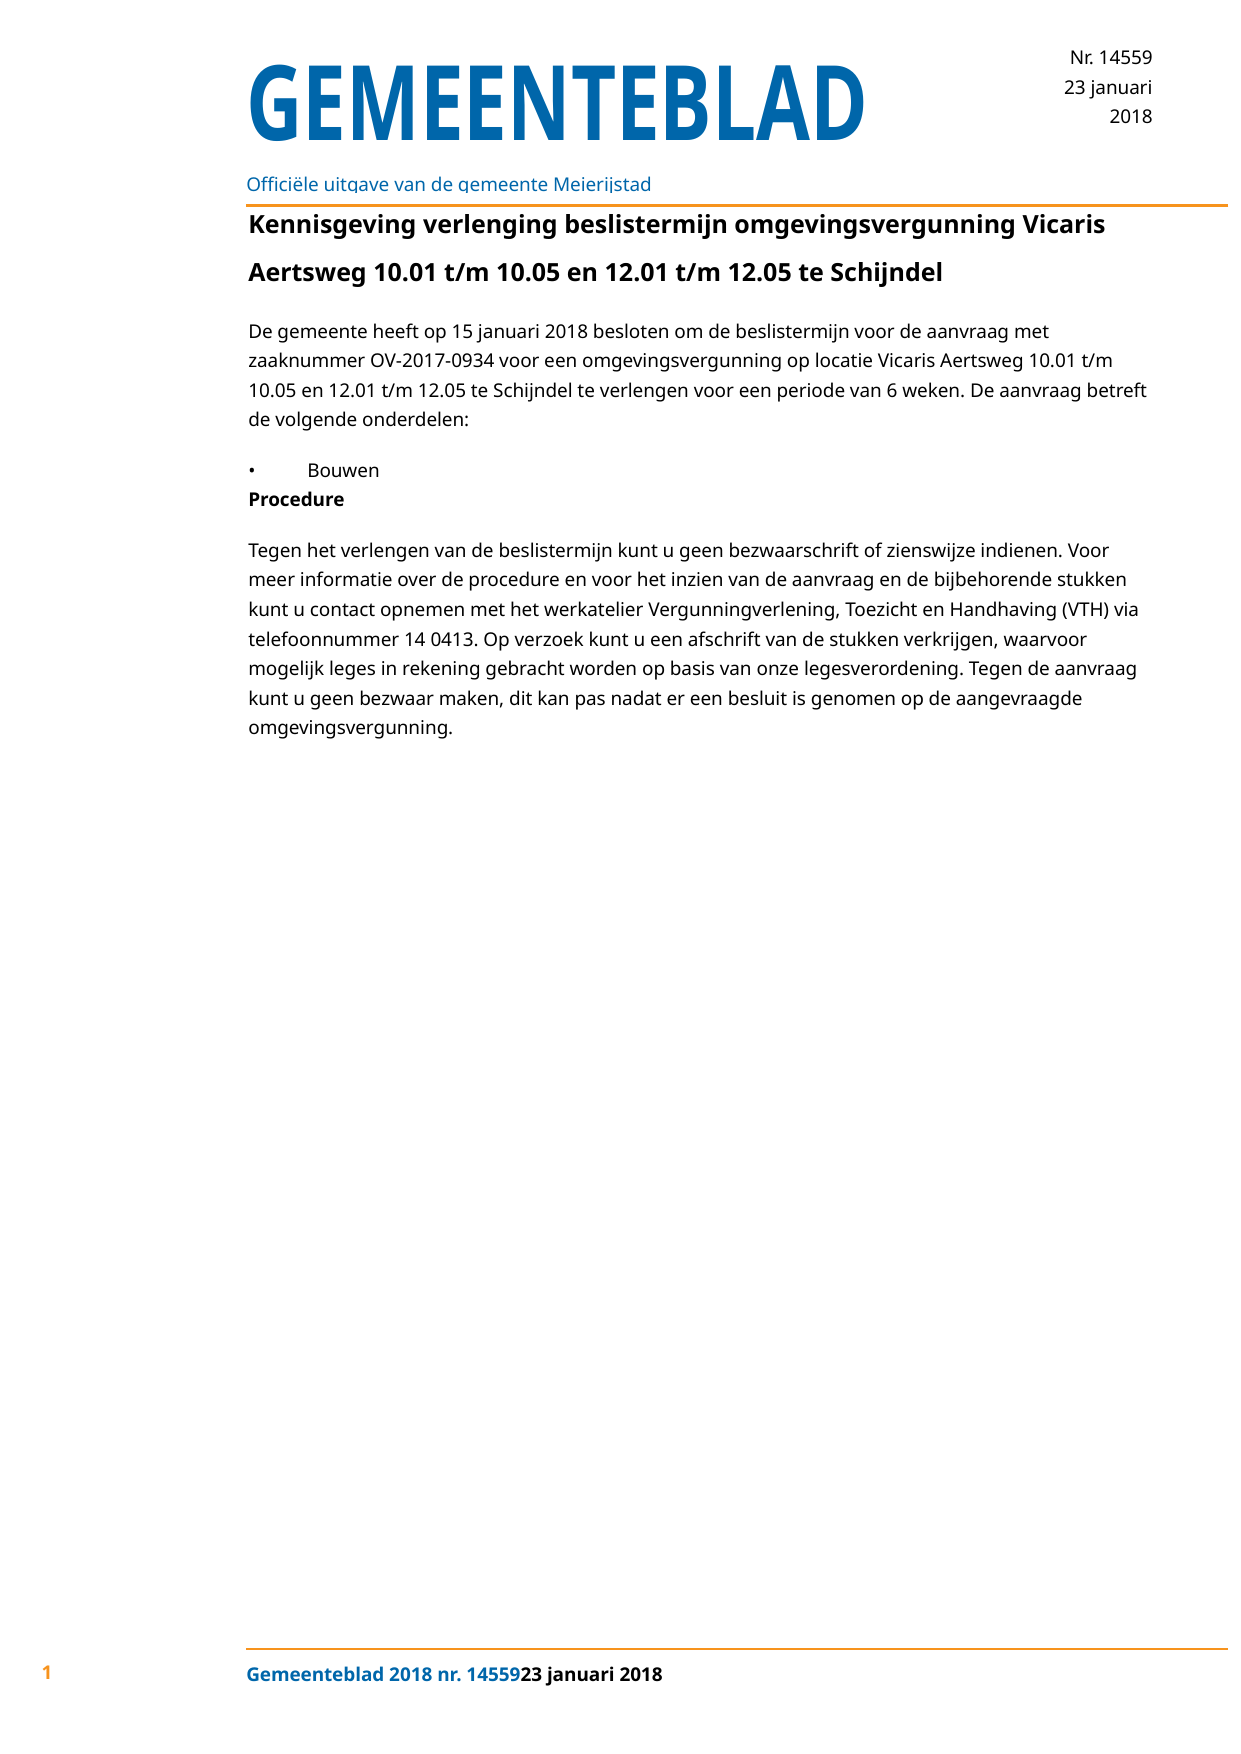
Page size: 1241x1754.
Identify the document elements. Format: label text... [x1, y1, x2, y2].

list Bouwen [248, 457, 1152, 483]
text De gemeente heeft op 15 januari 2018 besloten om de beslistermijn voor de aanvraag met zaaknummer OV-2017-0934 voor een omgevingsvergunning op locatie Vicaris Aertsweg 10.01 t/m 10.05 en 12.01 t/m 12.05 te Schijndel te verlengen voor een periode van 6 weken. De aanvraag betreft de volgende onderdelen: [248, 318, 1152, 432]
text Kennisgeving verlenging beslistermijn omgevingsvergunning Vicaris Aertsweg 10.01 t/m 10.05 en 12.01 t/m 12.05 te Schijndel [248, 207, 1152, 288]
text Procedure [248, 487, 1152, 512]
picture [41, 47, 231, 172]
text Tegen het verlengen van de beslistermijn kunt u geen bezwaarschrift of zienswijze indienen. Voor meer informatie over de procedure en voor het inzien van de aanvraag en de bijbehorende stukken kunt u contact opnemen met het werkatelier Vergunningverlening, Toezicht en Handhaving (VTH) via telefoonnummer 14 0413. Op verzoek kunt u een afschrift van de stukken verkrijgen, waarvoor mogelijk leges in rekening gebracht worden op basis van onze legesverordening. Tegen de aanvraag kunt u geen bezwaar maken, dit kan pas nadat er een besluit is genomen op de aangevraagde omgevingsvergunning. [248, 537, 1152, 740]
